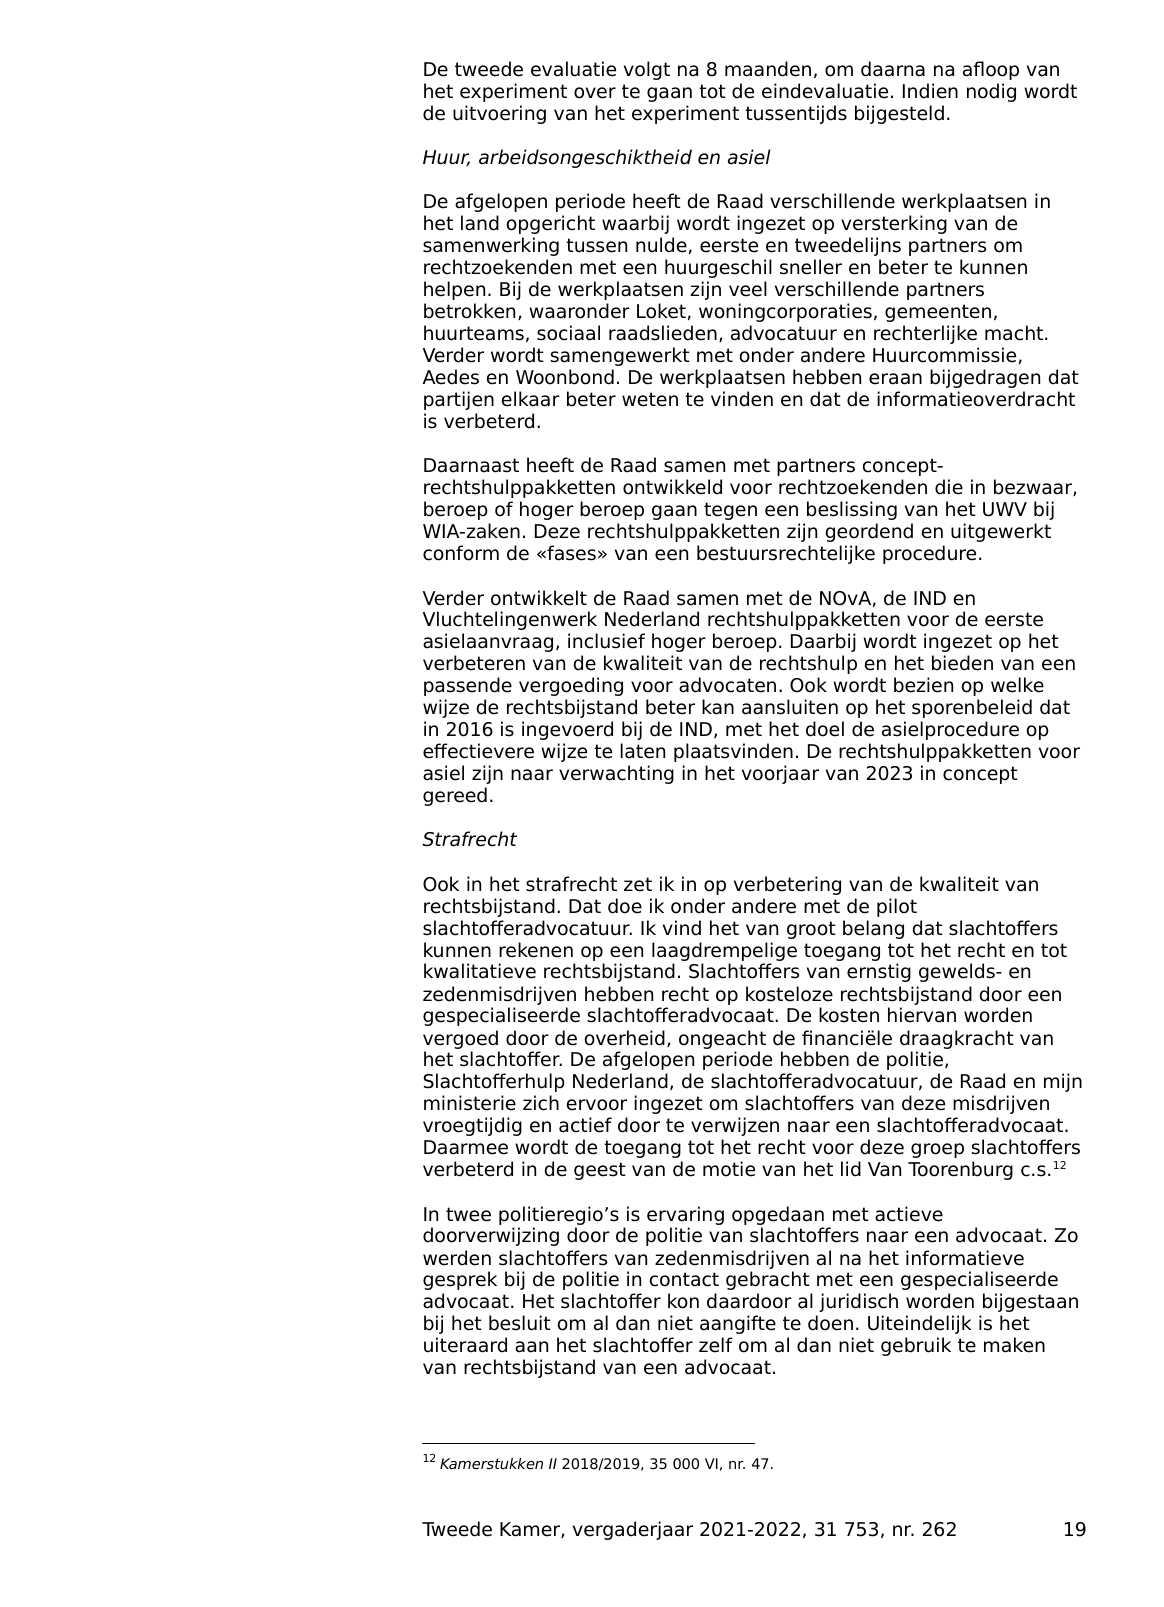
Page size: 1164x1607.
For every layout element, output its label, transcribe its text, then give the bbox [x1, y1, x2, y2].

subtitle Strafrecht [422, 829, 1087, 851]
text In twee politieregio’s is ervaring opgedaan met actieve doorverwijzing door de politie van slachtoffers naar een advocaat. Zo werden slachtoffers van zedenmisdrijven al na het informatieve gesprek bij de politie in contact gebracht met een gespecialiseerde advocaat. Het slachtoffer kon daardoor al juridisch worden bijgestaan bij het besluit om al dan niet aangifte te doen. Uiteindelijk is het uiteraard aan het slachtoffer zelf om al dan niet gebruik te maken van rechtsbijstand van een advocaat. [422, 1203, 1087, 1379]
text De afgelopen periode heeft de Raad verschillende werkplaatsen in het land opgericht waarbij wordt ingezet op versterking van de samenwerking tussen nulde, eerste en tweedelijns partners om rechtzoekenden met een huurgeschil sneller en beter te kunnen helpen. Bij de werkplaatsen zijn veel verschillende partners betrokken, waaronder Loket, woningcorporaties, gemeenten, huurteams, sociaal raadslieden, advocatuur en rechterlijke macht. Verder wordt samengewerkt met onder andere Huurcommissie, Aedes en Woonbond. De werkplaatsen hebben eraan bijgedragen dat partijen elkaar beter weten te vinden en dat de informatieoverdracht is verbeterd. [422, 191, 1087, 433]
subtitle Huur, arbeidsongeschiktheid en asiel [422, 147, 1087, 169]
text Ook in het strafrecht zet ik in op verbetering van de kwaliteit van rechtsbijstand. Dat doe ik onder andere met de pilot slachtofferadvocatuur. Ik vind het van groot belang dat slachtoffers kunnen rekenen op een laagdrempelige toegang tot het recht en tot kwalitatieve rechtsbijstand. Slachtoffers van ernstig gewelds- en zedenmisdrijven hebben recht op kosteloze rechtsbijstand door een gespecialiseerde slachtofferadvocaat. De kosten hiervan worden vergoed door de overheid, ongeacht de financiële draagkracht van het slachtoffer. De afgelopen periode hebben de politie, Slachtofferhulp Nederland, de slachtofferadvocatuur, de Raad en mijn ministerie zich ervoor ingezet om slachtoffers van deze misdrijven vroegtijdig en actief door te verwijzen naar een slachtofferadvocaat. Daarmee wordt de toegang tot het recht voor deze groep slachtoffers verbeterd in de geest van de motie van het lid Van Toorenburg c.s. [422, 873, 1087, 1181]
text Daarnaast heeft de Raad samen met partners concept-rechtshulppakketten ontwikkeld voor rechtzoekenden die in bezwaar, beroep of hoger beroep gaan tegen een beslissing van het UWV bij WIA-zaken. Deze rechtshulppakketten zijn geordend en uitgewerkt conform de «fases» van een bestuursrechtelijke procedure. [422, 455, 1087, 565]
text Verder ontwikkelt de Raad samen met de NOvA, de IND en Vluchtelingenwerk Nederland rechtshulppakketten voor de eerste asielaanvraag, inclusief hoger beroep. Daarbij wordt ingezet op het verbeteren van de kwaliteit van de rechtshulp en het bieden van een passende vergoeding voor advocaten. Ook wordt bezien op welke wijze de rechtsbijstand beter kan aansluiten op het sporenbeleid dat in 2016 is ingevoerd bij de IND, met het doel de asielprocedure op effectievere wijze te laten plaatsvinden. De rechtshulppakketten voor asiel zijn naar verwachting in het voorjaar van 2023 in concept gereed. [422, 587, 1087, 807]
text Kamerstukken II 2018/2019, 35 000 VI, nr. 47. [422, 1452, 1087, 1474]
text De tweede evaluatie volgt na 8 maanden, om daarna na afloop van het experiment over te gaan tot de eindevaluatie. Indien nodig wordt de uitvoering van het experiment tussentijds bijgesteld. [422, 59, 1087, 125]
